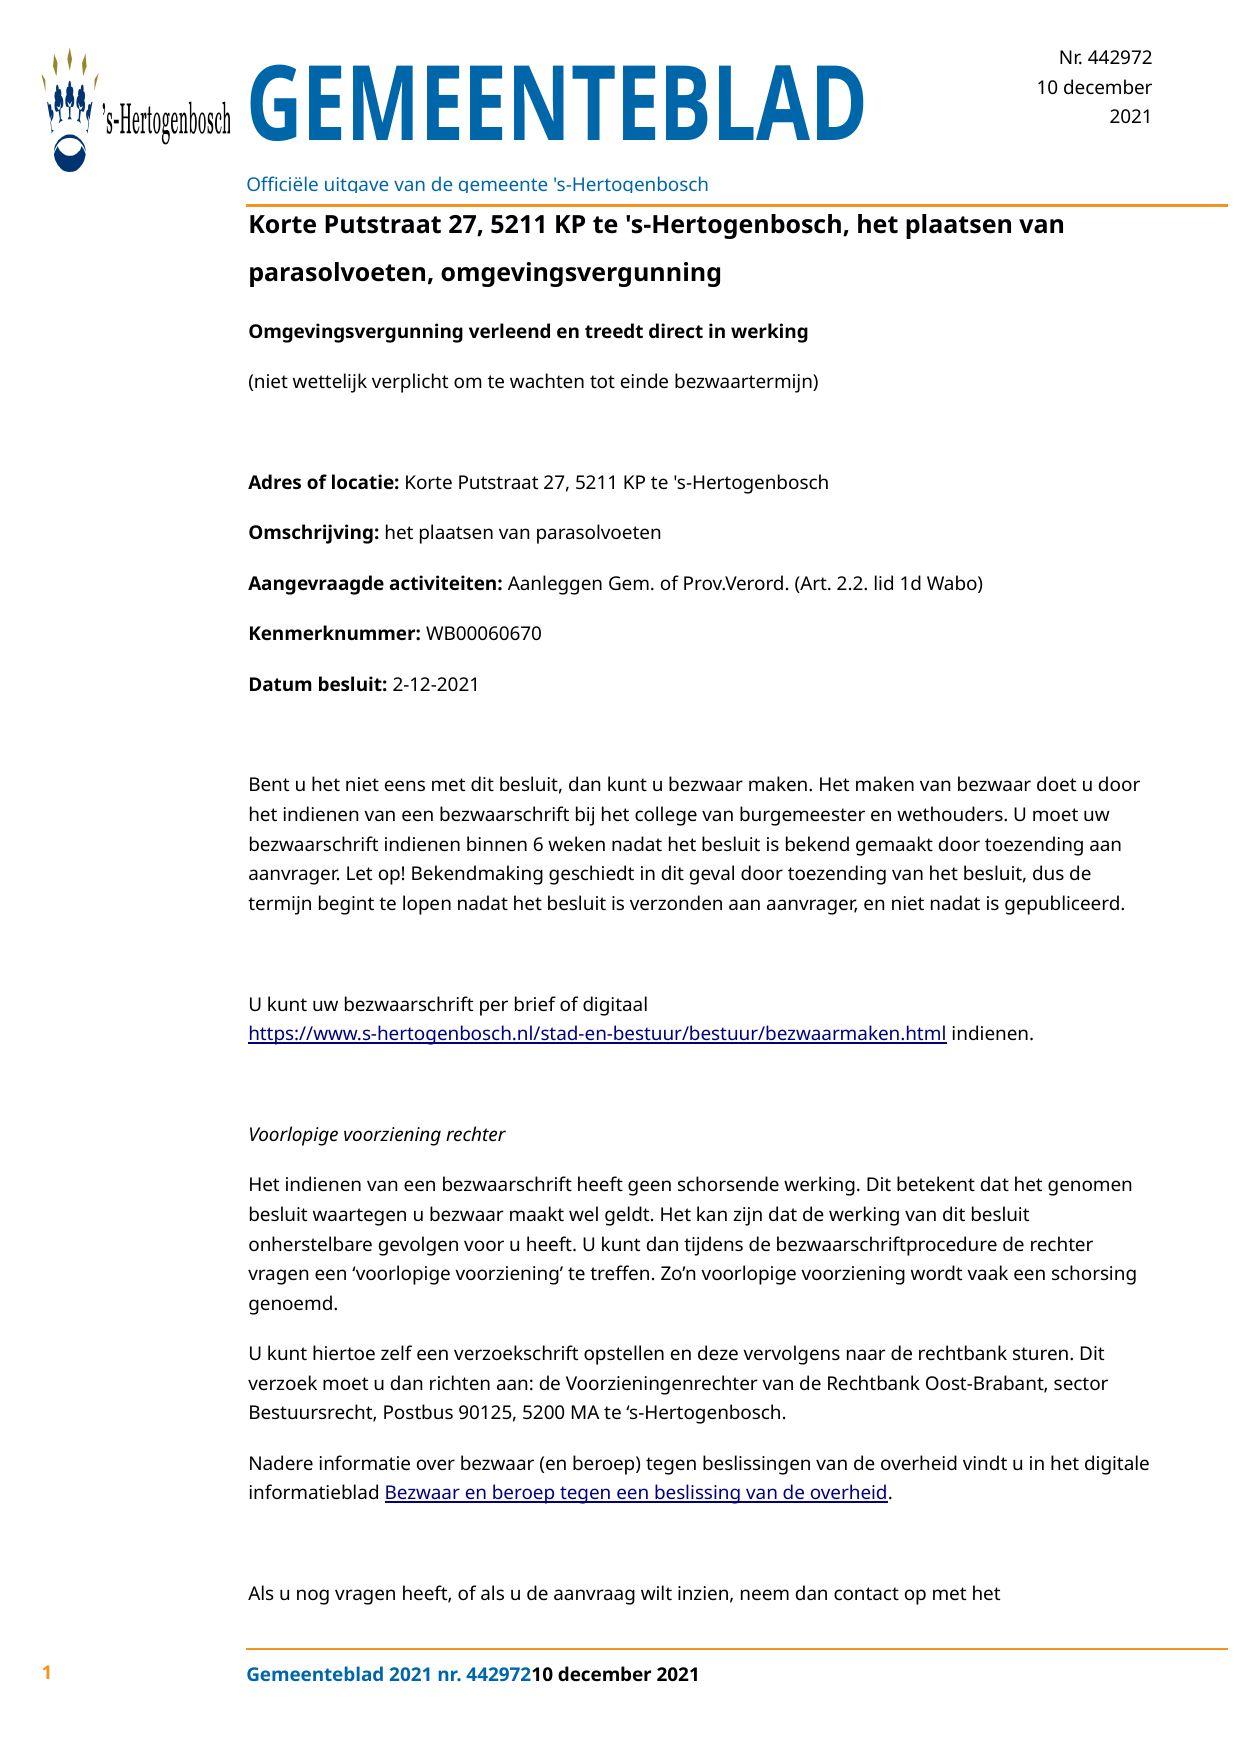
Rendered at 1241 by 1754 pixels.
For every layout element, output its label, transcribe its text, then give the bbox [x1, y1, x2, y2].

text Als u nog vragen heeft, of als u de aanvraag wilt inzien, neem dan contact op met het [248, 1580, 1152, 1606]
text Kenmerknummer: WB00060670 [248, 620, 1152, 646]
text Nadere informatie over bezwaar (en beroep) tegen beslissingen van de overheid vindt u in het digitale informatieblad Bezwaar en beroep tegen een beslissing van de overheid. [248, 1450, 1152, 1505]
text Korte Putstraat 27, 5211 KP te 's-Hertogenbosch, het plaatsen van parasolvoeten, omgevingsvergunning [248, 207, 1152, 288]
picture [41, 47, 231, 172]
text (niet wettelijk verplicht om te wachten tot einde bezwaartermijn) [248, 368, 1152, 394]
text Datum besluit: 2-12-2021 [248, 671, 1152, 697]
text Adres of locatie: Korte Putstraat 27, 5211 KP te 's-Hertogenbosch [248, 469, 1152, 495]
text Voorlopige voorziening rechter [248, 1121, 1152, 1147]
text Het indienen van een bezwaarschrift heeft geen schorsende werking. Dit betekent dat het genomen besluit waartegen u bezwaar maakt wel geldt. Het kan zijn dat de werking van dit besluit onherstelbare gevolgen voor u heeft. U kunt dan tijdens de bezwaarschriftprocedure de rechter vragen een ‘voorlopige voorziening’ te treffen. Zo’n voorlopige voorziening wordt vaak een schorsing genoemd. [248, 1172, 1152, 1316]
text Aangevraagde activiteiten: Aanleggen Gem. of Prov.Verord. (Art. 2.2. lid 1d Wabo) [248, 570, 1152, 596]
text U kunt uw bezwaarschrift per brief of digitaal https://www.s-hertogenbosch.nl/stad-en-bestuur/bestuur/bezwaarmaken.html indienen. [248, 991, 1152, 1046]
text Omschrijving: het plaatsen van parasolvoeten [248, 519, 1152, 545]
text U kunt hiertoe zelf een verzoekschrift opstellen en deze vervolgens naar de rechtbank sturen. Dit verzoek moet u dan richten aan: de Voorzieningenrechter van de Rechtbank Oost-Brabant, sector Bestuursrecht, Postbus 90125, 5200 MA te ‘s-Hertogenbosch. [248, 1340, 1152, 1425]
text Omgevingsvergunning verleend en treedt direct in werking [248, 318, 1152, 344]
text Bent u het niet eens met dit besluit, dan kunt u bezwaar maken. Het maken van bezwaar doet u door het indienen van een bezwaarschrift bij het college van burgemeester en wethouders. U moet uw bezwaarschrift indienen binnen 6 weken nadat het besluit is bekend gemaakt door toezending aan aanvrager. Let op! Bekendmaking geschiedt in dit geval door toezending van het besluit, dus de termijn begint te lopen nadat het besluit is verzonden aan aanvrager, en niet nadat is gepubliceerd. [248, 772, 1152, 916]
